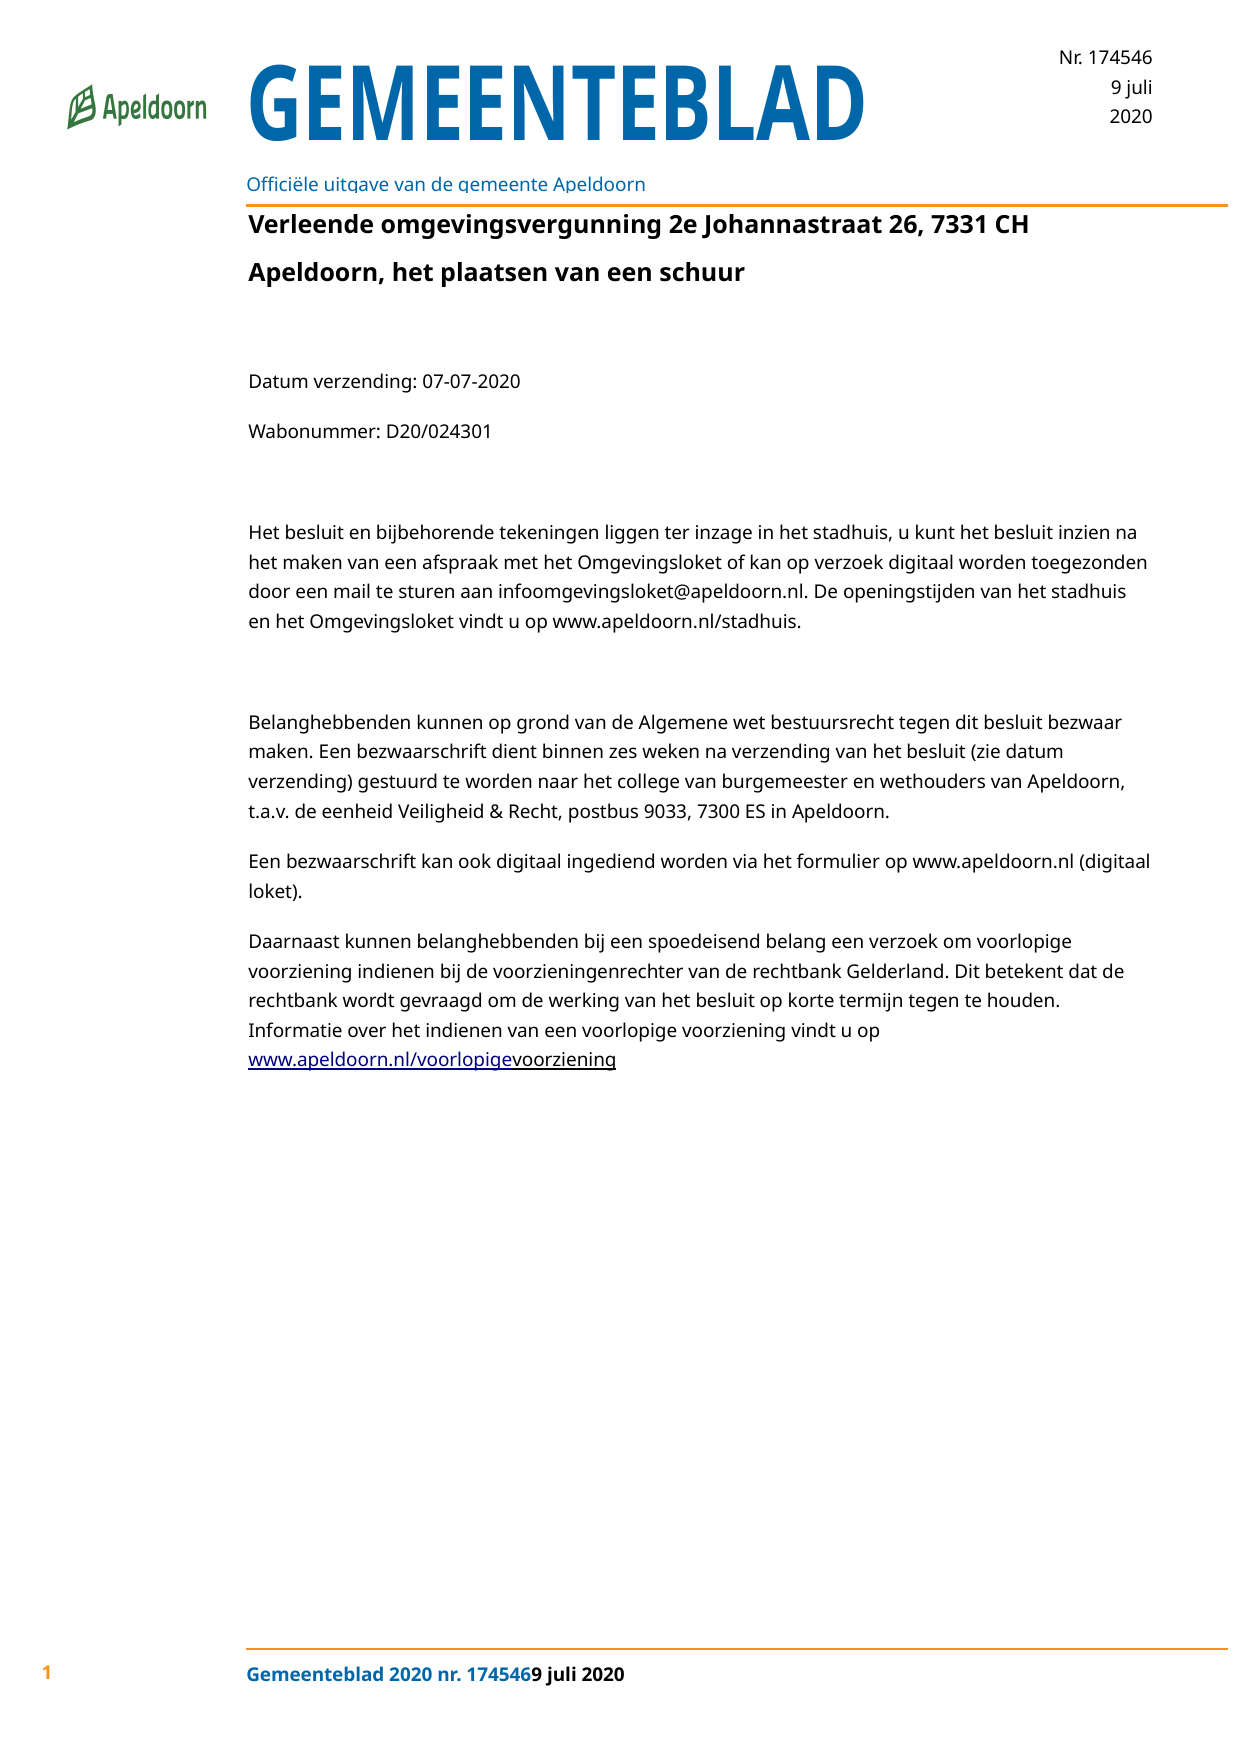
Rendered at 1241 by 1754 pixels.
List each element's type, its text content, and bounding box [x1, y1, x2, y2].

picture [41, 47, 231, 172]
text Daarnaast kunnen belanghebbenden bij een spoedeisend belang een verzoek om voorlopige voorziening indienen bij de voorzieningenrechter van de rechtbank Gelderland. Dit betekent dat de rechtbank wordt gevraagd om de werking van het besluit op korte termijn tegen te houden. Informatie over het indienen van een voorlopige voorziening vindt u op www.apeldoorn.nl/voorlopigevoorziening [248, 928, 1152, 1072]
text Wabonummer: D20/024301 [248, 419, 1152, 444]
text Datum verzending: 07-07-2020 [248, 368, 1152, 394]
text Verleende omgevingsvergunning 2e Johannastraat 26, 7331 CH Apeldoorn, het plaatsen van een schuur [248, 207, 1152, 288]
text Het besluit en bijbehorende tekeningen liggen ter inzage in het stadhuis, u kunt het besluit inzien na het maken van een afspraak met het Omgevingsloket of kan op verzoek digitaal worden toegezonden door een mail te sturen aan infoomgevingsloket@apeldoorn.nl. De openingstijden van het stadhuis en het Omgevingsloket vindt u op www.apeldoorn.nl/stadhuis. [248, 519, 1152, 634]
text Belanghebbenden kunnen op grond van de Algemene wet bestuursrecht tegen dit besluit bezwaar maken. Een bezwaarschrift dient binnen zes weken na verzending van het besluit (zie datum verzending) gestuurd te worden naar het college van burgemeester en wethouders van Apeldoorn, t.a.v. de eenheid Veiligheid & Recht, postbus 9033, 7300 ES in Apeldoorn. [248, 709, 1152, 824]
text Een bezwaarschrift kan ook digitaal ingediend worden via het formulier op www.apeldoorn.nl (digitaal loket). [248, 848, 1152, 904]
